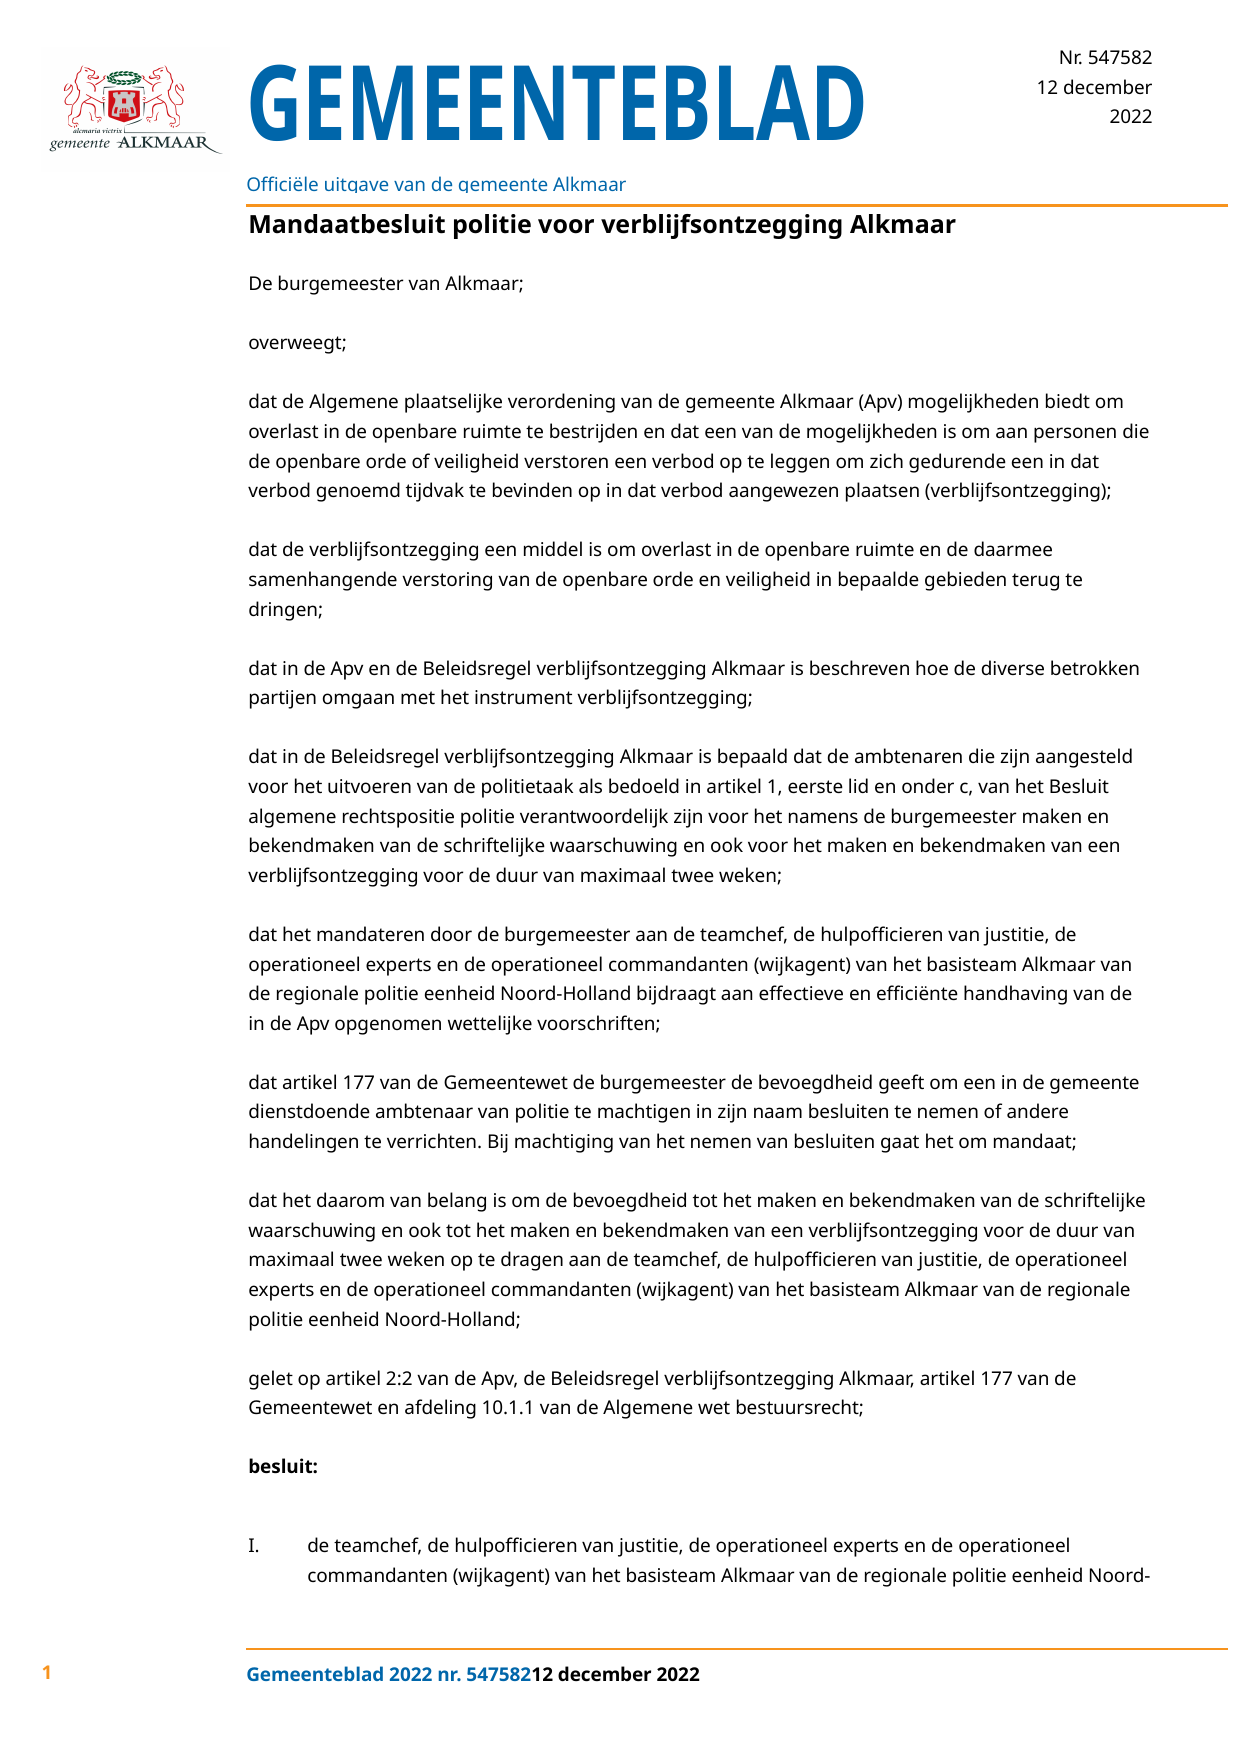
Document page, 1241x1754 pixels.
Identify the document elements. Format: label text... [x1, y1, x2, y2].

text De burgemeester van Alkmaar; [248, 270, 1152, 296]
text dat het daarom van belang is om de bevoegdheid tot het maken en bekendmaken van de schriftelijke waarschuwing en ook tot het maken en bekendmaken van een verblijfsontzegging voor de duur van maximaal twee weken op te dragen aan de teamchef, de hulpofficieren van justitie, de operationeel experts en de operationeel commandanten (wijkagent) van het basisteam Alkmaar van de regionale politie eenheid Noord-Holland; [248, 1187, 1152, 1331]
text dat de verblijfsontzegging een middel is om overlast in de openbare ruimte en de daarmee samenhangende verstoring van de openbare orde en veiligheid in bepaalde gebieden terug te dringen; [248, 537, 1152, 621]
text dat artikel 177 van de Gemeentewet de burgemeester de bevoegdheid geeft om een in de gemeente dienstdoende ambtenaar van politie te machtigen in zijn naam besluiten te nemen of andere handelingen te verrichten. Bij machtiging van het nemen van besluiten gaat het om mandaat; [248, 1069, 1152, 1154]
text Mandaatbesluit politie voor verblijfsontzegging Alkmaar [248, 207, 1152, 241]
text dat het mandateren door de burgemeester aan de teamchef, de hulpofficieren van justitie, de operationeel experts en de operationeel commandanten (wijkagent) van het basisteam Alkmaar van de regionale politie eenheid Noord-Holland bijdraagt aan effectieve en efficiënte handhaving van de in de Apv opgenomen wettelijke voorschriften; [248, 921, 1152, 1036]
text overweegt; [248, 329, 1152, 355]
text dat in de Beleidsregel verblijfsontzegging Alkmaar is bepaald dat de ambtenaren die zijn aangesteld voor het uitvoeren van de politietaak als bedoeld in artikel 1, eerste lid en onder c, van het Besluit algemene rechtspositie politie verantwoordelijk zijn voor het namens de burgemeester maken en bekendmaken van de schriftelijke waarschuwing en ook voor het maken en bekendmaken van een verblijfsontzegging voor de duur van maximaal twee weken; [248, 744, 1152, 888]
text dat de Algemene plaatselijke verordening van de gemeente Alkmaar (Apv) mogelijkheden biedt om overlast in de openbare ruimte te bestrijden en dat een van de mogelijkheden is om aan personen die de openbare orde of veiligheid verstoren een verbod op te leggen om zich gedurende een in dat verbod genoemd tijdvak te bevinden op in dat verbod aangewezen plaatsen (verblijfsontzegging); [248, 389, 1152, 503]
text gelet op artikel 2:2 van de Apv, de Beleidsregel verblijfsontzegging Alkmaar, artikel 177 van de Gemeentewet en afdeling 10.1.1 van de Algemene wet bestuursrecht; [248, 1365, 1152, 1420]
picture [41, 47, 231, 172]
list de teamchef, de hulpofficieren van justitie, de operationeel experts en de operationeel commandanten (wijkagent) van het basisteam Alkmaar van de regionale politie eenheid Noord- [248, 1532, 1152, 1588]
text besluit: [248, 1454, 1152, 1479]
text dat in de Apv en de Beleidsregel verblijfsontzegging Alkmaar is beschreven hoe de diverse betrokken partijen omgaan met het instrument verblijfsontzegging; [248, 655, 1152, 710]
